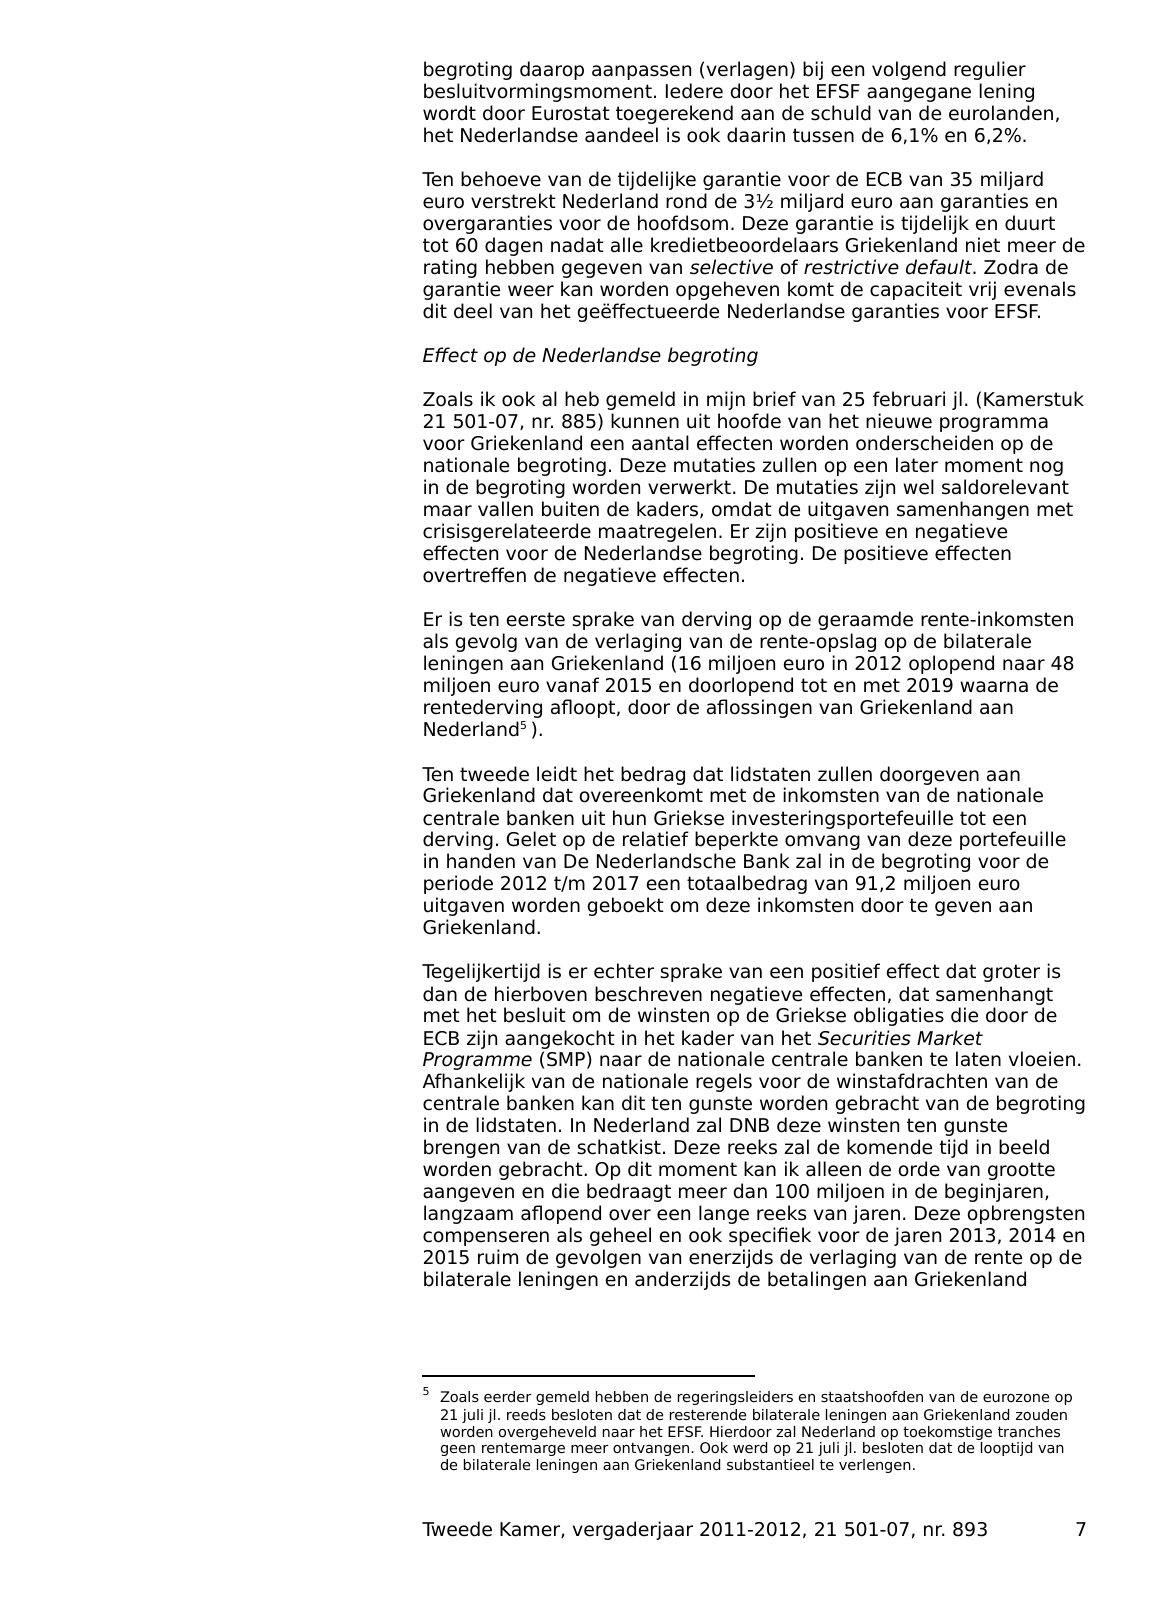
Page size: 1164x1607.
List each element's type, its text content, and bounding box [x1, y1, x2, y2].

text Zoals eerder gemeld hebben de regeringsleiders en staatshoofden van de eurozone op 21 juli jl. reeds besloten dat de resterende bilaterale leningen aan Griekenland zouden worden overgeheveld naar het EFSF. Hierdoor zal Nederland op toekomstige tranches geen rentemarge meer ontvangen. Ook werd op 21 juli jl. besloten dat de looptijd van de bilaterale leningen aan Griekenland substantieel te verlengen. [422, 1385, 1087, 1474]
text Er is ten eerste sprake van derving op de geraamde rente-inkomsten als gevolg van de verlaging van de rente-opslag op de bilaterale leningen aan Griekenland (16 miljoen euro in 2012 oplopend naar 48 miljoen euro vanaf 2015 en doorlopend tot en met 2019 waarna de rentederving afloopt, door de aflossingen van Griekenland aan Nederland). [422, 609, 1087, 741]
subtitle Effect op de Nederlandse begroting [422, 345, 1087, 367]
text Zoals ik ook al heb gemeld in mijn brief van 25 februari jl. (Kamerstuk 21 501-07, nr. 885) kunnen uit hoofde van het nieuwe programma voor Griekenland een aantal effecten worden onderscheiden op de nationale begroting. Deze mutaties zullen op een later moment nog in de begroting worden verwerkt. De mutaties zijn wel saldorelevant maar vallen buiten de kaders, omdat de uitgaven samenhangen met crisisgerelateerde maatregelen. Er zijn positieve en negatieve effecten voor de Nederlandse begroting. De positieve effecten overtreffen de negatieve effecten. [422, 389, 1087, 587]
text Ten behoeve van de tijdelijke garantie voor de ECB van 35 miljard euro verstrekt Nederland rond de 3½ miljard euro aan garanties en overgaranties voor de hoofdsom. Deze garantie is tijdelijk en duurt tot 60 dagen nadat alle kredietbeoordelaars Griekenland niet meer de rating hebben gegeven van selective of restrictive default. Zodra de garantie weer kan worden opgeheven komt de capaciteit vrij evenals dit deel van het geëffectueerde Nederlandse garanties voor EFSF. [422, 169, 1087, 323]
text Tegelijkertijd is er echter sprake van een positief effect dat groter is dan de hierboven beschreven negatieve effecten, dat samenhangt met het besluit om de winsten op de Griekse obligaties die door de ECB zijn aangekocht in het kader van het Securities Market Programme (SMP) naar de nationale centrale banken te laten vloeien. Afhankelijk van de nationale regels voor de winstafdrachten van de centrale banken kan dit ten gunste worden gebracht van de begroting in de lidstaten. In Nederland zal DNB deze winsten ten gunste brengen van de schatkist. Deze reeks zal de komende tijd in beeld worden gebracht. Op dit moment kan ik alleen de orde van grootte aangeven en die bedraagt meer dan 100 miljoen in de beginjaren, langzaam aflopend over een lange reeks van jaren. Deze opbrengsten compenseren als geheel en ook specifiek voor de jaren 2013, 2014 en 2015 ruim de gevolgen van enerzijds de verlaging van de rente op de bilaterale leningen en anderzijds de betalingen aan Griekenland [422, 961, 1087, 1291]
text Ten tweede leidt het bedrag dat lidstaten zullen doorgeven aan Griekenland dat overeenkomt met de inkomsten van de nationale centrale banken uit hun Griekse investeringsportefeuille tot een derving. Gelet op de relatief beperkte omvang van deze portefeuille in handen van De Nederlandsche Bank zal in de begroting voor de periode 2012 t/m 2017 een totaalbedrag van 91,2 miljoen euro uitgaven worden geboekt om deze inkomsten door te geven aan Griekenland. [422, 763, 1087, 939]
text begroting daarop aanpassen (verlagen) bij een volgend regulier besluitvormingsmoment. Iedere door het EFSF aangegane lening wordt door Eurostat toegerekend aan de schuld van de eurolanden, het Nederlandse aandeel is ook daarin tussen de 6,1% en 6,2%. [422, 59, 1087, 147]
